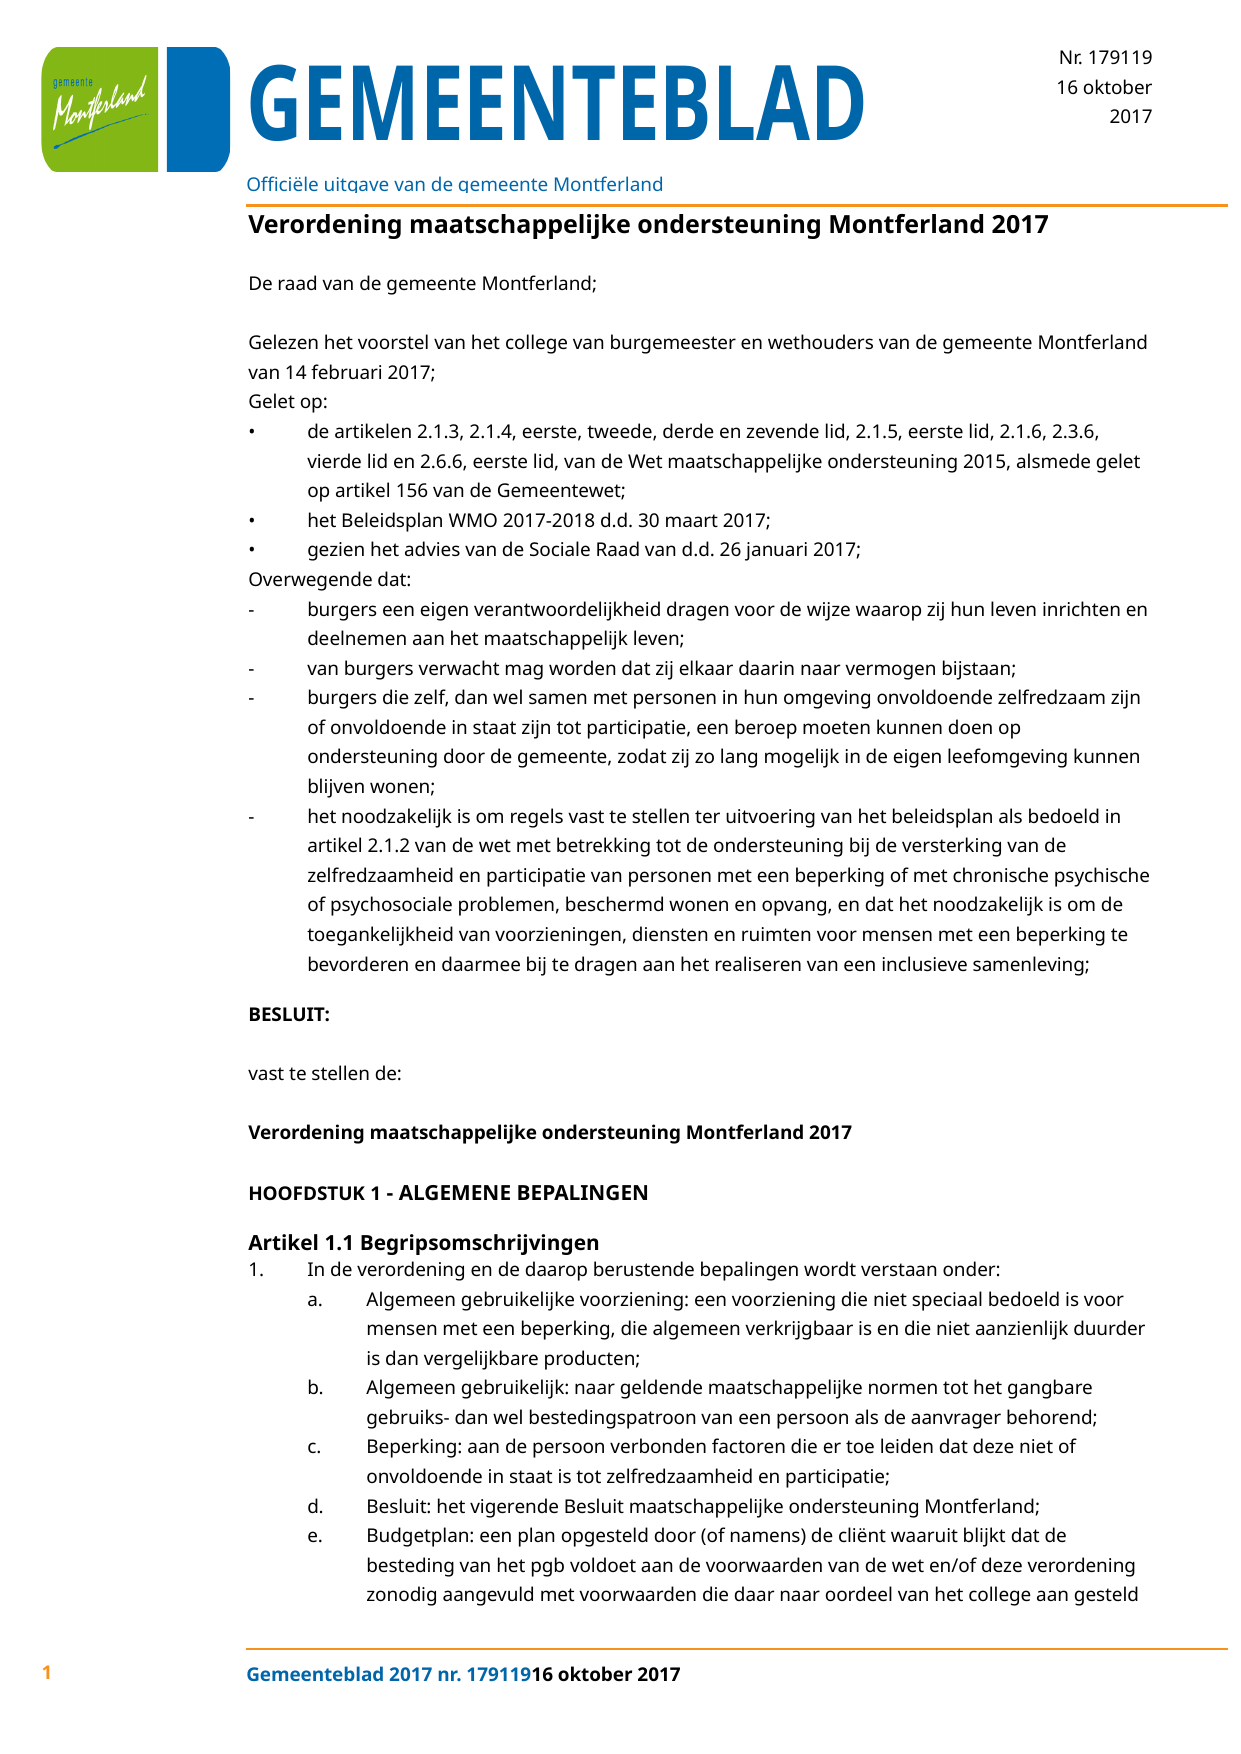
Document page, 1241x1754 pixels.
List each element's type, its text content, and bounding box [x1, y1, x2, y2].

list het Beleidsplan WMO 2017-2018 d.d. 30 maart 2017; [248, 507, 1152, 533]
text Verordening maatschappelijke ondersteuning Montferland 2017 [248, 1119, 1152, 1145]
picture [41, 47, 231, 172]
list Algemeen gebruikelijke voorziening: een voorziening die niet speciaal bedoeld is voor mensen met een beperking, die algemeen verkrijgbaar is en die niet aanzienlijk duurder is dan vergelijkbare producten; [307, 1286, 1152, 1371]
text BESLUIT: [248, 1001, 1152, 1027]
list Budgetplan: een plan opgesteld door (of namens) de cliënt waaruit blijkt dat de besteding van het pgb voldoet aan de voorwaarden van de wet en/of deze verordening zonodig aangevuld met voorwaarden die daar naar oordeel van het college aan gesteld [307, 1522, 1152, 1607]
list burgers die zelf, dan wel samen met personen in hun omgeving onvoldoende zelfredzaam zijn of onvoldoende in staat zijn tot participatie, een beroep moeten kunnen doen op ondersteuning door de gemeente, zodat zij zo lang mogelijk in de eigen leefomgeving kunnen blijven wonen; [248, 684, 1152, 799]
text Gelet op: [248, 389, 1152, 414]
list Algemeen gebruikelijk: naar geldende maatschappelijke normen tot het gangbare gebruiks- dan wel bestedingspatroon van een persoon als de aanvrager behorend; [307, 1374, 1152, 1430]
text Overwegende dat: [248, 566, 1152, 592]
text HOOFDSTUK 1 - ALGEMENE BEPALINGEN [248, 1178, 1152, 1207]
text Gelezen het voorstel van het college van burgemeester en wethouders van de gemeente Montferland van 14 februari 2017; [248, 329, 1152, 385]
text Verordening maatschappelijke ondersteuning Montferland 2017 [248, 207, 1152, 241]
text Artikel 1.1 Begripsomschrijvingen [248, 1228, 1152, 1256]
list Besluit: het vigerende Besluit maatschappelijke ondersteuning Montferland; [307, 1493, 1152, 1519]
text De raad van de gemeente Montferland; [248, 270, 1152, 296]
list burgers een eigen verantwoordelijkheid dragen voor de wijze waarop zij hun leven inrichten en deelnemen aan het maatschappelijk leven; [248, 596, 1152, 651]
list gezien het advies van de Sociale Raad van d.d. 26 januari 2017; [248, 537, 1152, 562]
text vast te stellen de: [248, 1060, 1152, 1086]
list het noodzakelijk is om regels vast te stellen ter uitvoering van het beleidsplan als bedoeld in artikel 2.1.2 van de wet met betrekking tot de ondersteuning bij de versterking van de zelfredzaamheid en participatie van personen met een beperking of met chronische psychische of psychosociale problemen, beschermd wonen en opvang, en dat het noodzakelijk is om de toegankelijkheid van voorzieningen, diensten en ruimten voor mensen met een beperking te bevorderen en daarmee bij te dragen aan het realiseren van een inclusieve samenleving; [248, 803, 1152, 976]
list de artikelen 2.1.3, 2.1.4, eerste, tweede, derde en zevende lid, 2.1.5, eerste lid, 2.1.6, 2.3.6, vierde lid en 2.6.6, eerste lid, van de Wet maatschappelijke ondersteuning 2015, alsmede gelet op artikel 156 van de Gemeentewet; [248, 418, 1152, 503]
list van burgers verwacht mag worden dat zij elkaar daarin naar vermogen bijstaan; [248, 655, 1152, 681]
list Beperking: aan de persoon verbonden factoren die er toe leiden dat deze niet of onvoldoende in staat is tot zelfredzaamheid en participatie; [307, 1434, 1152, 1489]
list In de verordening en de daarop berustende bepalingen wordt verstaan onder: [248, 1256, 1152, 1282]
